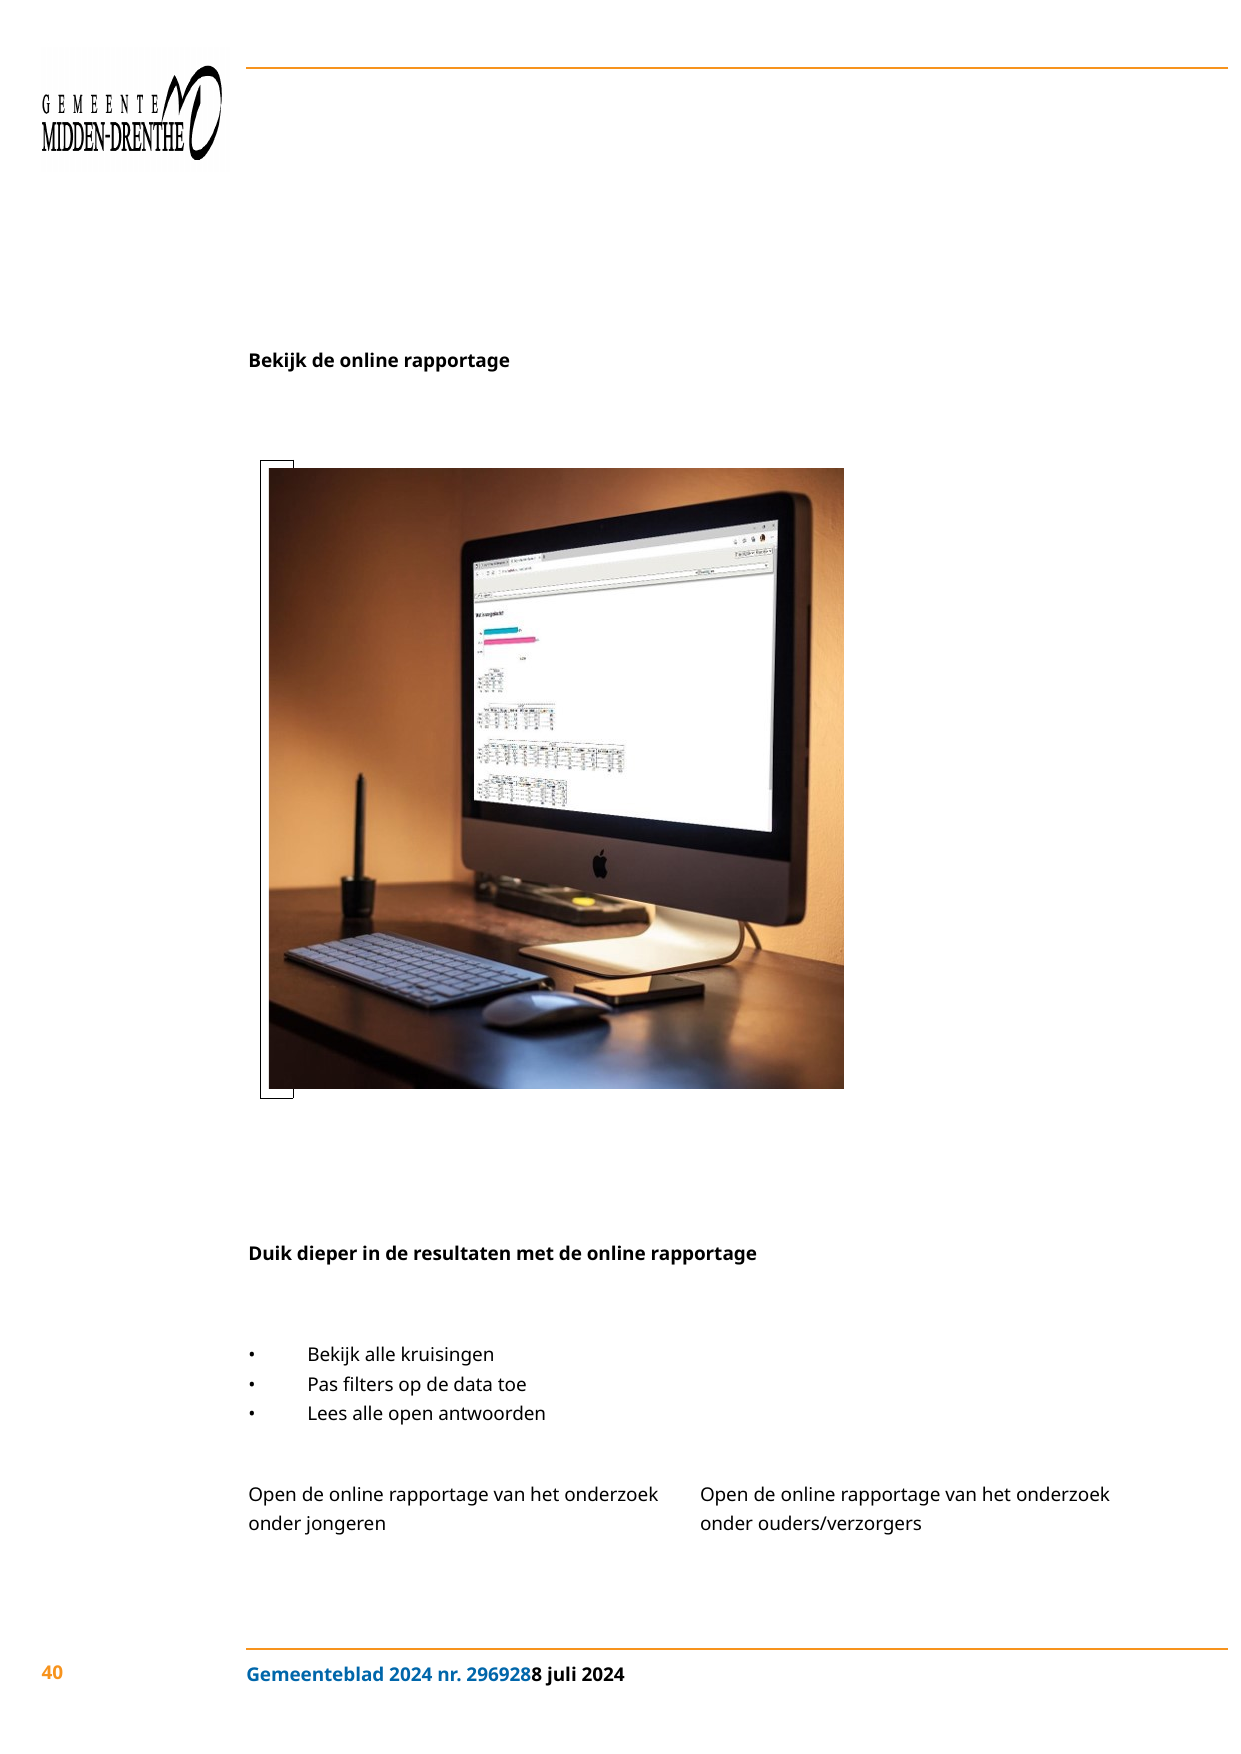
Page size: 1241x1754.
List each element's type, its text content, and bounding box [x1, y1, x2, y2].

picture [41, 47, 231, 172]
list Lees alle open antwoorden [248, 1401, 1152, 1426]
text Bekijk de online rapportage [248, 347, 1152, 373]
table_header Open de online rapportage van het onderzoek onder ouders/verzorgers [700, 1481, 1152, 1536]
text Duik dieper in de resultaten met de online rapportage [248, 1241, 1152, 1266]
list Bekijk alle kruisingen [248, 1341, 1152, 1367]
list Pas filters op de data toe [248, 1371, 1152, 1397]
picture [268, 468, 844, 1089]
table_header Open de online rapportage van het onderzoek onder jongeren [248, 1481, 700, 1536]
